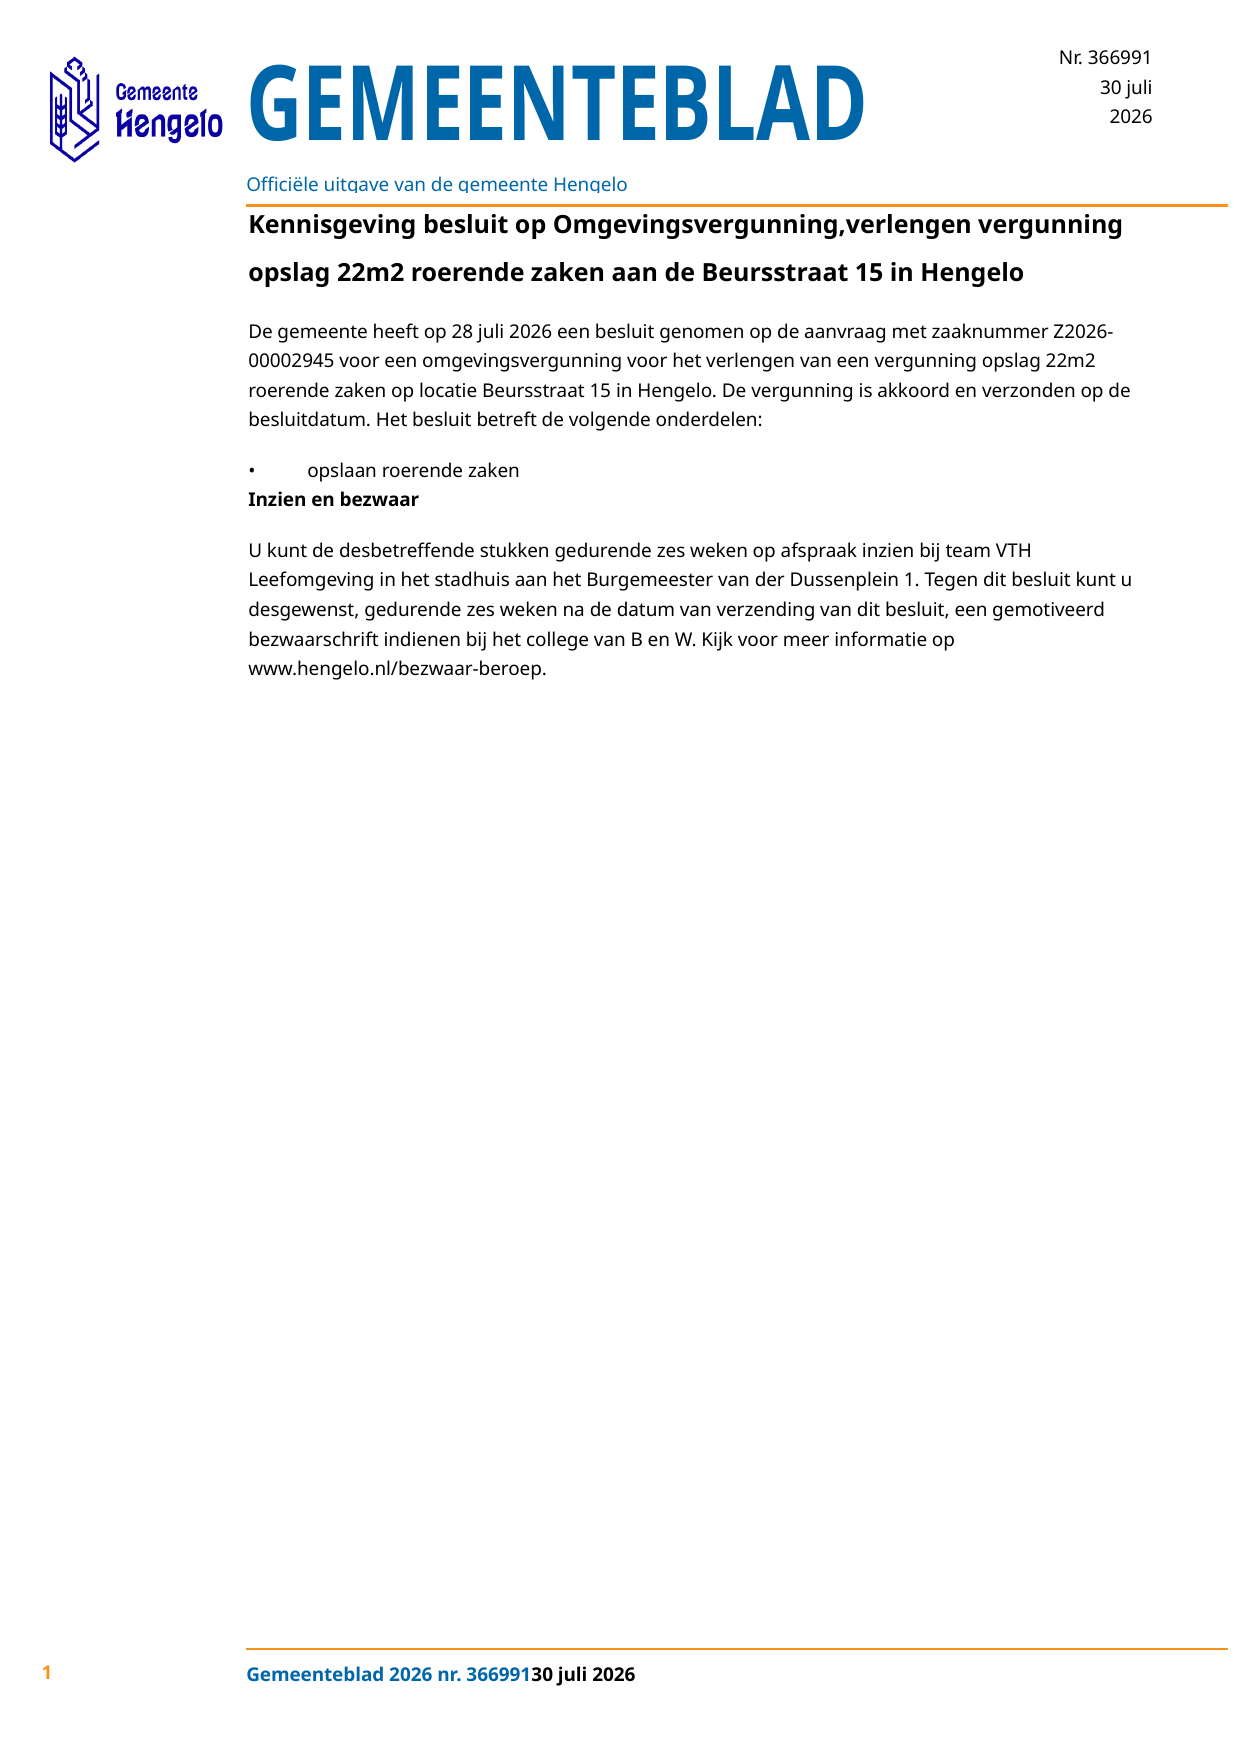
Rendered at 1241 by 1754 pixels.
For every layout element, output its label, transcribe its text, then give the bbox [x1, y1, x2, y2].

text De gemeente heeft op 28 juli 2026 een besluit genomen op de aanvraag met zaaknummer Z2026-00002945 voor een omgevingsvergunning voor het verlengen van een vergunning opslag 22m2 roerende zaken op locatie Beursstraat 15 in Hengelo. De vergunning is akkoord en verzonden op de besluitdatum. Het besluit betreft de volgende onderdelen: [248, 318, 1152, 432]
picture [41, 47, 231, 172]
text Inzien en bezwaar [248, 487, 1152, 512]
text Kennisgeving besluit op Omgevingsvergunning,verlengen vergunning opslag 22m2 roerende zaken aan de Beursstraat 15 in Hengelo [248, 207, 1152, 288]
text U kunt de desbetreffende stukken gedurende zes weken op afspraak inzien bij team VTH Leefomgeving in het stadhuis aan het Burgemeester van der Dussenplein 1. Tegen dit besluit kunt u desgewenst, gedurende zes weken na de datum van verzending van dit besluit, een gemotiveerd bezwaarschrift indienen bij het college van B en W. Kijk voor meer informatie op www.hengelo.nl/bezwaar-beroep. [248, 537, 1152, 681]
list opslaan roerende zaken [248, 457, 1152, 483]
